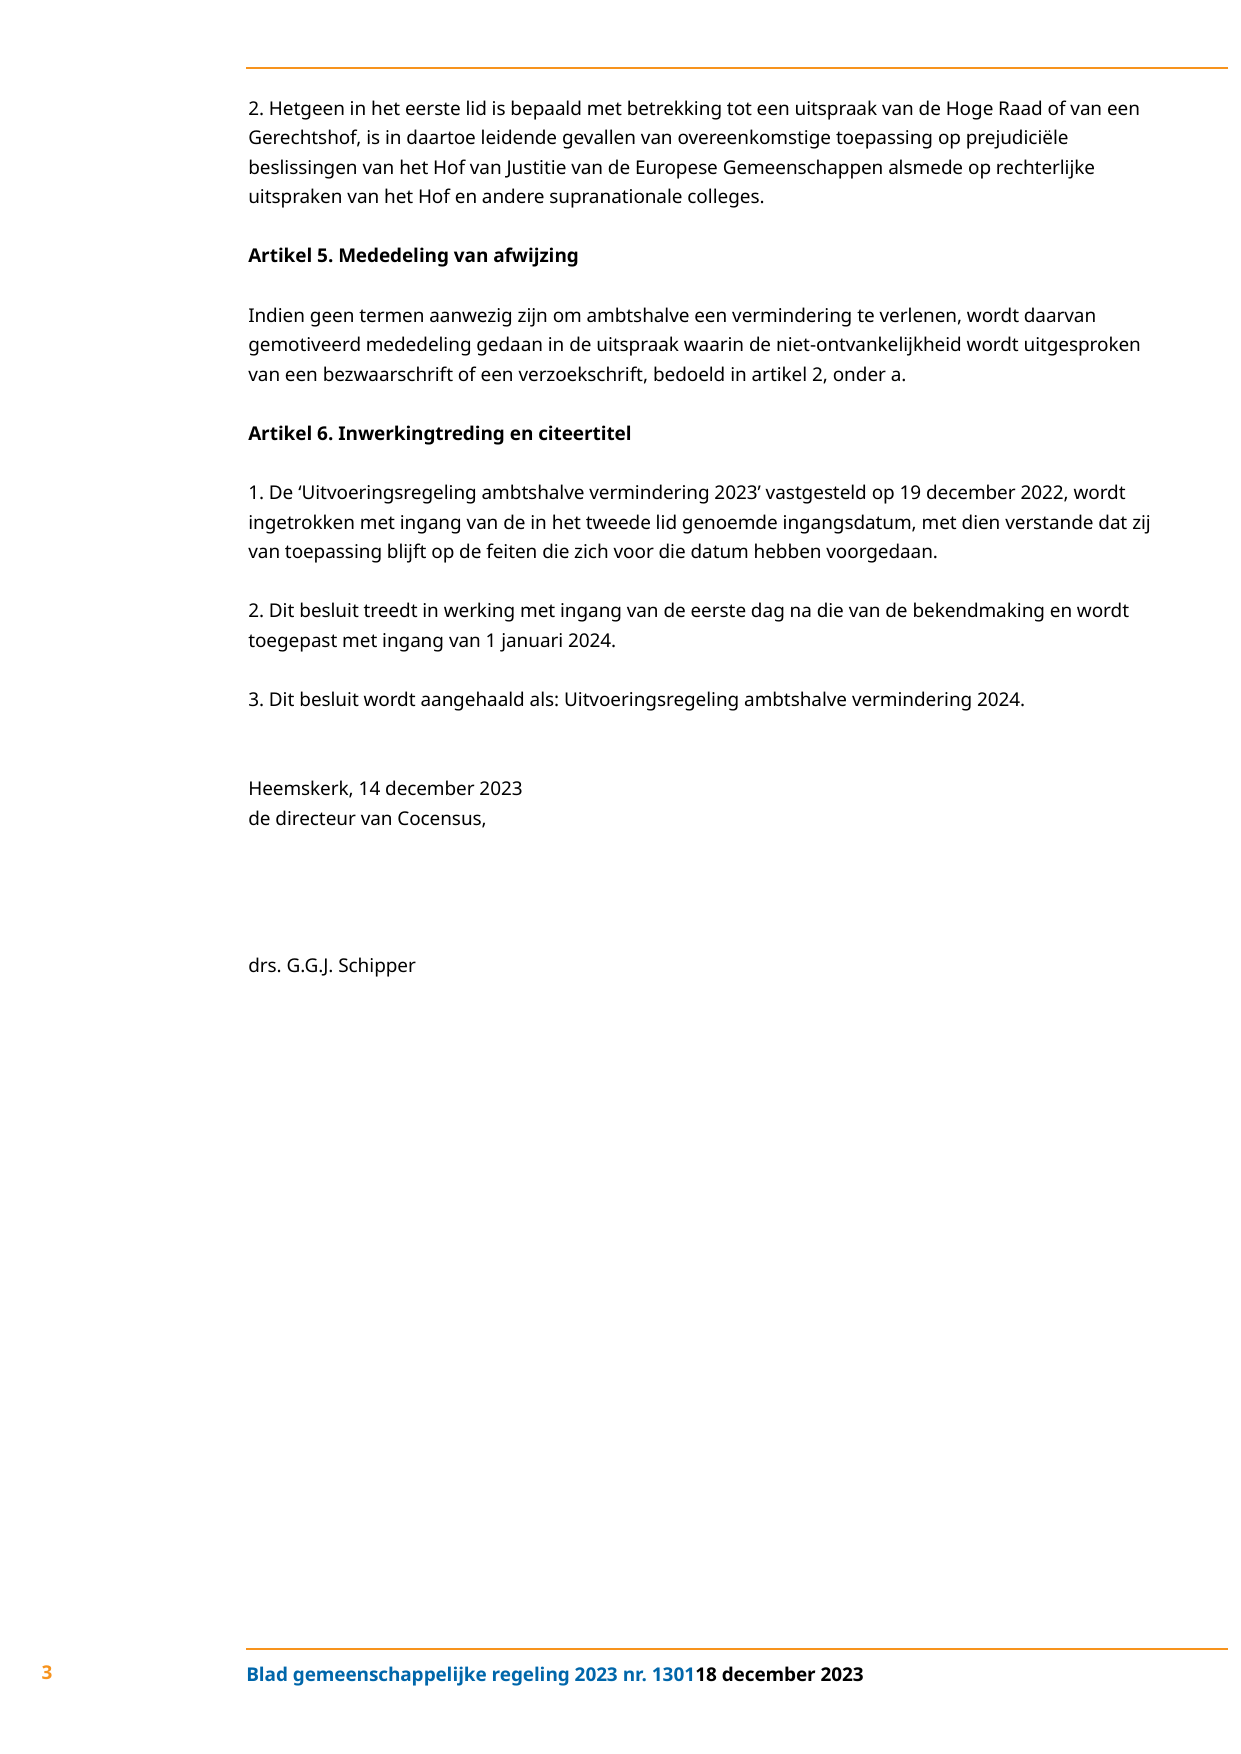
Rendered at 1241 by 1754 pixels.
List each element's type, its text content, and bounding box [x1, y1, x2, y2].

text Heemskerk, 14 december 2023 [248, 775, 1152, 801]
text Indien geen termen aanwezig zijn om ambtshalve een vermindering te verlenen, wordt daarvan gemotiveerd mededeling gedaan in de uitspraak waarin de niet-ontvankelijkheid wordt uitgesproken van een bezwaarschrift of een verzoekschrift, bedoeld in artikel 2, onder a. [248, 302, 1152, 387]
text drs. G.G.J. Schipper [248, 953, 1152, 978]
picture [41, 47, 231, 172]
text Artikel 6. Inwerkingtreding en citeertitel [248, 420, 1152, 446]
text 2. Dit besluit treedt in werking met ingang van de eerste dag na die van de bekendmaking en wordt toegepast met ingang van 1 januari 2024. [248, 598, 1152, 653]
text de directeur van Cocensus, [248, 805, 1152, 831]
text 3. Dit besluit wordt aangehaald als: Uitvoeringsregeling ambtshalve vermindering 2024. [248, 686, 1152, 712]
text 1. De ‘Uitvoeringsregeling ambtshalve vermindering 2023’ vastgesteld op 19 december 2022, wordt ingetrokken met ingang van de in het tweede lid genoemde ingangsdatum, met dien verstande dat zij van toepassing blijft op de feiten die zich voor die datum hebben voorgedaan. [248, 479, 1152, 564]
text Artikel 5. Mededeling van afwijzing [248, 243, 1152, 268]
text 2. Hetgeen in het eerste lid is bepaald met betrekking tot een uitspraak van de Hoge Raad of van een Gerechtshof, is in daartoe leidende gevallen van overeenkomstige toepassing op prejudiciële beslissingen van het Hof van Justitie van de Europese Gemeenschappen alsmede op rechterlijke uitspraken van het Hof en andere supranationale colleges. [248, 95, 1152, 209]
